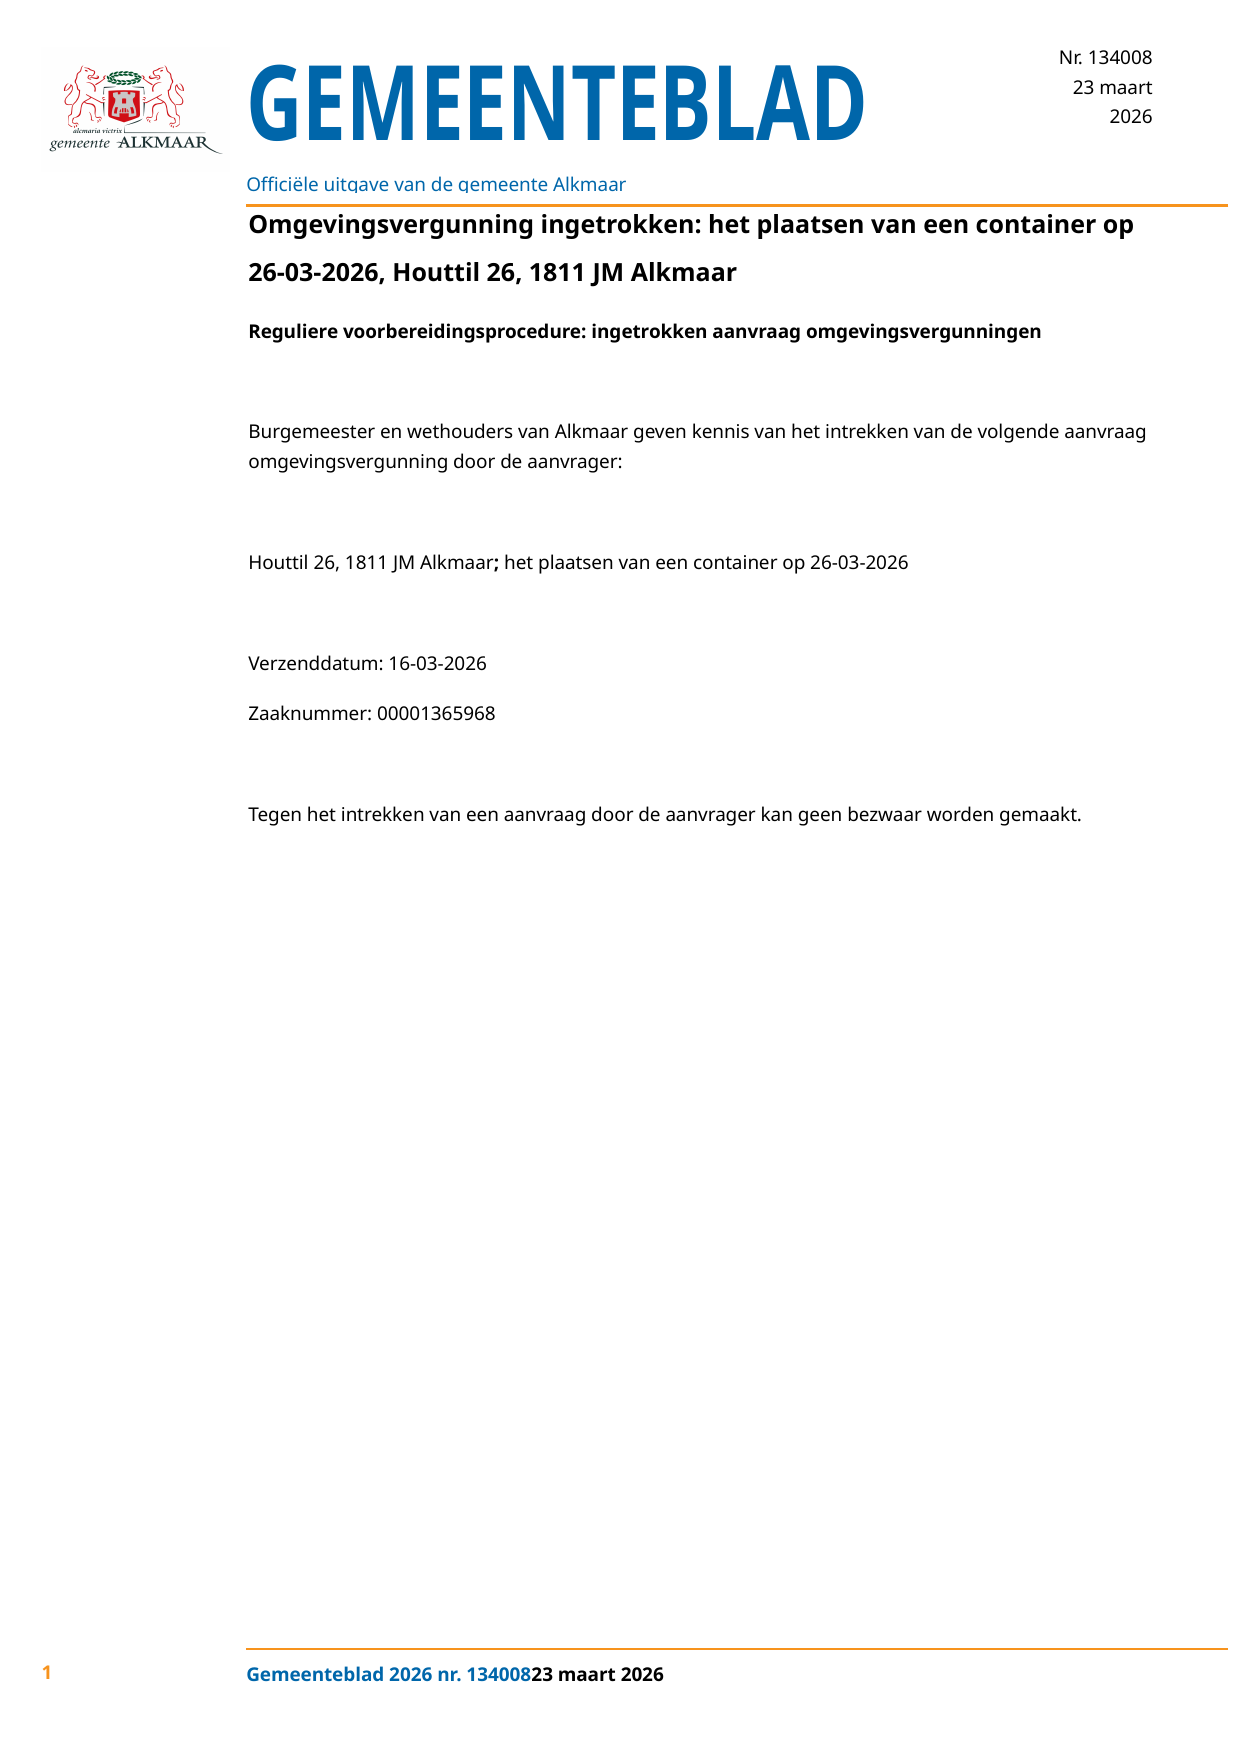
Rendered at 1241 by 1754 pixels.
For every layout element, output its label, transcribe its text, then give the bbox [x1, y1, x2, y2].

text Tegen het intrekken van een aanvraag door de aanvrager kan geen bezwaar worden gemaakt. [248, 801, 1152, 827]
text Reguliere voorbereidingsprocedure: ingetrokken aanvraag omgevingsvergunningen [248, 318, 1152, 344]
text Verzenddatum: 16-03-2026 [248, 650, 1152, 676]
text Burgemeester en wethouders van Alkmaar geven kennis van het intrekken van de volgende aanvraag omgevingsvergunning door de aanvrager: [248, 419, 1152, 474]
text Omgevingsvergunning ingetrokken: het plaatsen van een container op 26-03-2026, Houttil 26, 1811 JM Alkmaar [248, 207, 1152, 288]
text Houttil 26, 1811 JM Alkmaar; het plaatsen van een container op 26-03-2026 [248, 549, 1152, 575]
text Zaaknummer: 00001365968 [248, 700, 1152, 726]
picture [41, 47, 231, 172]
